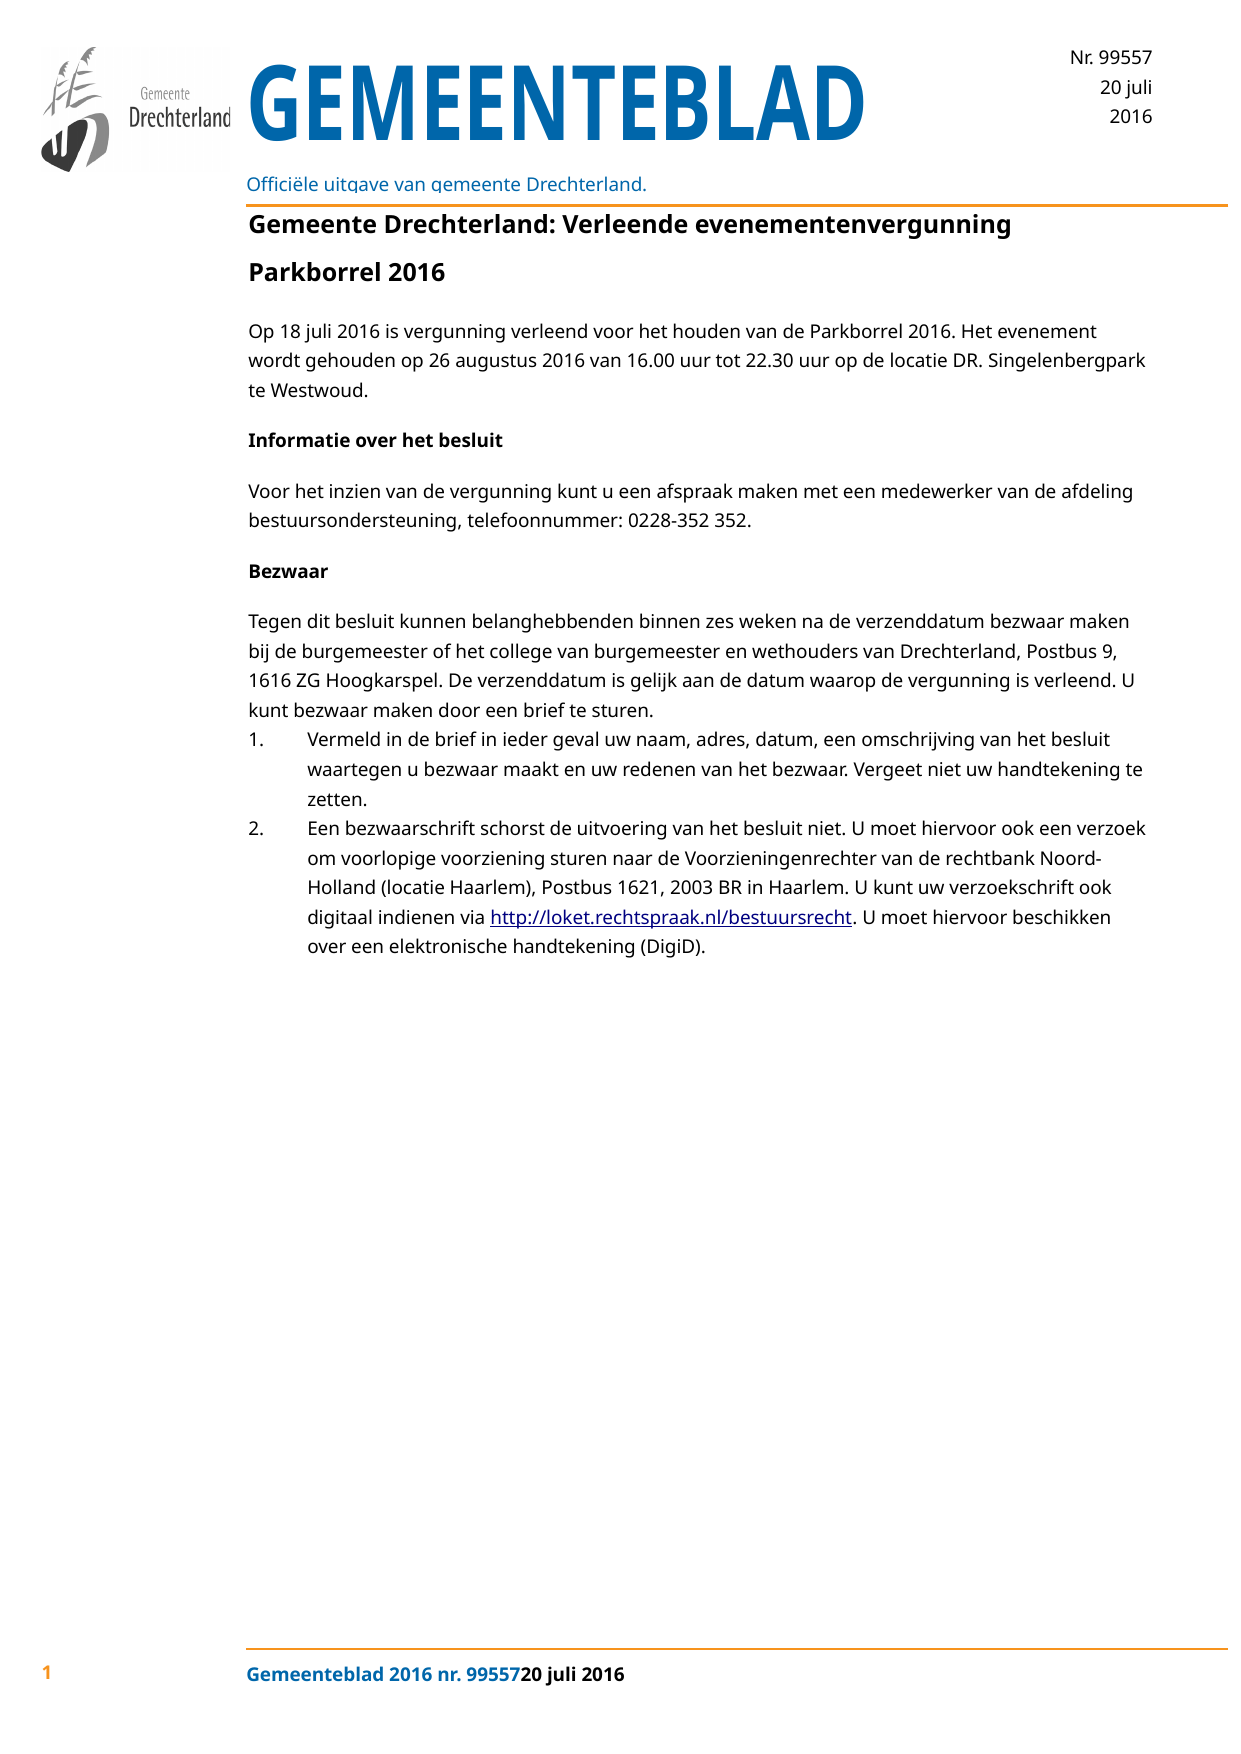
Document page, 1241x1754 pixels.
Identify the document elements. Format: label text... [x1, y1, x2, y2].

text Voor het inzien van de vergunning kunt u een afspraak maken met een medewerker van de afdeling bestuursondersteuning, telefoonnummer: 0228-352 352. [248, 478, 1152, 533]
picture [41, 47, 231, 172]
text Gemeente Drechterland: Verleende evenementenvergunning Parkborrel 2016 [248, 207, 1152, 288]
text Bezwaar [248, 558, 1152, 584]
list Een bezwaarschrift schorst de uitvoering van het besluit niet. U moet hiervoor ook een verzoek om voorlopige voorziening sturen naar de Voorzieningenrechter van de rechtbank Noord-Holland (locatie Haarlem), Postbus 1621, 2003 BR in Haarlem. U kunt uw verzoekschrift ook digitaal indienen via http://loket.rechtspraak.nl/bestuursrecht. U moet hiervoor beschikken over een elektronische handtekening (DigiD). [248, 815, 1152, 959]
text Tegen dit besluit kunnen belanghebbenden binnen zes weken na de verzenddatum bezwaar maken bij de burgemeester of het college van burgemeester en wethouders van Drechterland, Postbus 9, 1616 ZG Hoogkarspel. De verzenddatum is gelijk aan de datum waarop de vergunning is verleend. U kunt bezwaar maken door een brief te sturen. [248, 608, 1152, 723]
list Vermeld in de brief in ieder geval uw naam, adres, datum, een omschrijving van het besluit waartegen u bezwaar maakt en uw redenen van het bezwaar. Vergeet niet uw handtekening te zetten. [248, 727, 1152, 812]
text Informatie over het besluit [248, 427, 1152, 453]
text Op 18 juli 2016 is vergunning verleend voor het houden van de Parkborrel 2016. Het evenement wordt gehouden op 26 augustus 2016 van 16.00 uur tot 22.30 uur op de locatie DR. Singelenbergpark te Westwoud. [248, 318, 1152, 403]
